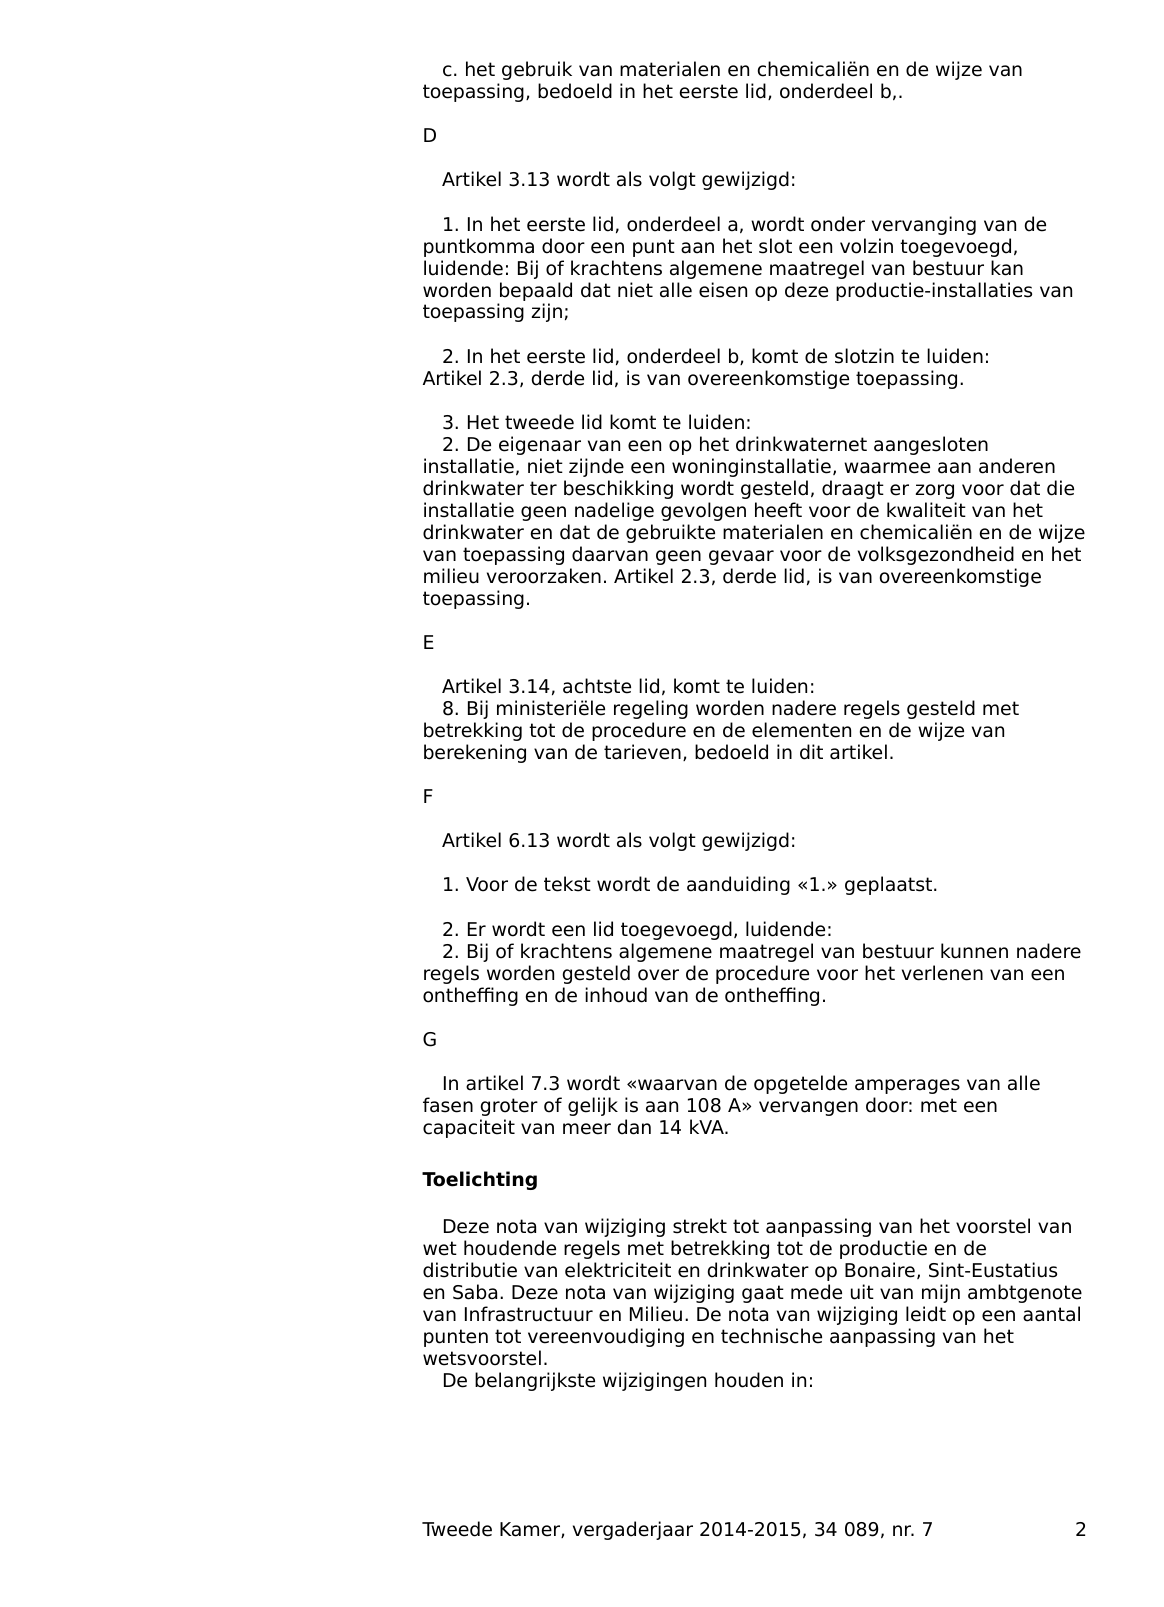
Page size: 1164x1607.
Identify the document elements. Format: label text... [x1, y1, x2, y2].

text Artikel 3.13 wordt als volgt gewijzigd: [422, 169, 1087, 191]
text Deze nota van wijziging strekt tot aanpassing van het voorstel van wet houdende regels met betrekking tot de productie en de distributie van elektriciteit en drinkwater op Bonaire, Sint-Eustatius en Saba. Deze nota van wijziging gaat mede uit van mijn ambtgenote van Infrastructuur en Milieu. De nota van wijziging leidt op een aantal punten tot vereenvoudiging en technische aanpassing van het wetsvoorstel. [422, 1216, 1087, 1369]
text 1. Voor de tekst wordt de aanduiding «1.» geplaatst. [422, 874, 1087, 896]
text Artikel 6.13 wordt als volgt gewijzigd: [422, 830, 1087, 852]
subtitle Toelichting [422, 1169, 1087, 1191]
text De belangrijkste wijzigingen houden in: [422, 1369, 1087, 1392]
text In artikel 7.3 wordt «waarvan de opgetelde amperages van alle fasen groter of gelijk is aan 108 A» vervangen door: met een capaciteit van meer dan 14 kVA. [422, 1073, 1087, 1139]
text 2. De eigenaar van een op het drinkwaternet aangesloten installatie, niet zijnde een woninginstallatie, waarmee aan anderen drinkwater ter beschikking wordt gesteld, draagt er zorg voor dat die installatie geen nadelige gevolgen heeft voor de kwaliteit van het drinkwater en dat de gebruikte materialen en chemicaliën en de wijze van toepassing daarvan geen gevaar voor de volksgezondheid en het milieu veroorzaken. Artikel 2.3, derde lid, is van overeenkomstige toepassing. [422, 434, 1087, 609]
text 1. In het eerste lid, onderdeel a, wordt onder vervanging van de puntkomma door een punt aan het slot een volzin toegevoegd, luidende: Bij of krachtens algemene maatregel van bestuur kan worden bepaald dat niet alle eisen op deze productie-installaties van toepassing zijn; [422, 213, 1087, 323]
subtitle F [422, 786, 1087, 808]
text c. het gebruik van materialen en chemicaliën en de wijze van toepassing, bedoeld in het eerste lid, onderdeel b,. [422, 59, 1087, 103]
text 2. In het eerste lid, onderdeel b, komt de slotzin te luiden: Artikel 2.3, derde lid, is van overeenkomstige toepassing. [422, 346, 1087, 389]
subtitle G [422, 1029, 1087, 1051]
text Artikel 3.14, achtste lid, komt te luiden: [422, 676, 1087, 698]
subtitle E [422, 632, 1087, 654]
subtitle D [422, 125, 1087, 147]
text 3. Het tweede lid komt te luiden: [422, 412, 1087, 434]
text 2. Bij of krachtens algemene maatregel van bestuur kunnen nadere regels worden gesteld over de procedure voor het verlenen van een ontheffing en de inhoud van de ontheffing. [422, 941, 1087, 1006]
text 8. Bij ministeriële regeling worden nadere regels gesteld met betrekking tot de procedure en de elementen en de wijze van berekening van de tarieven, bedoeld in dit artikel. [422, 698, 1087, 764]
text 2. Er wordt een lid toegevoegd, luidende: [422, 918, 1087, 941]
